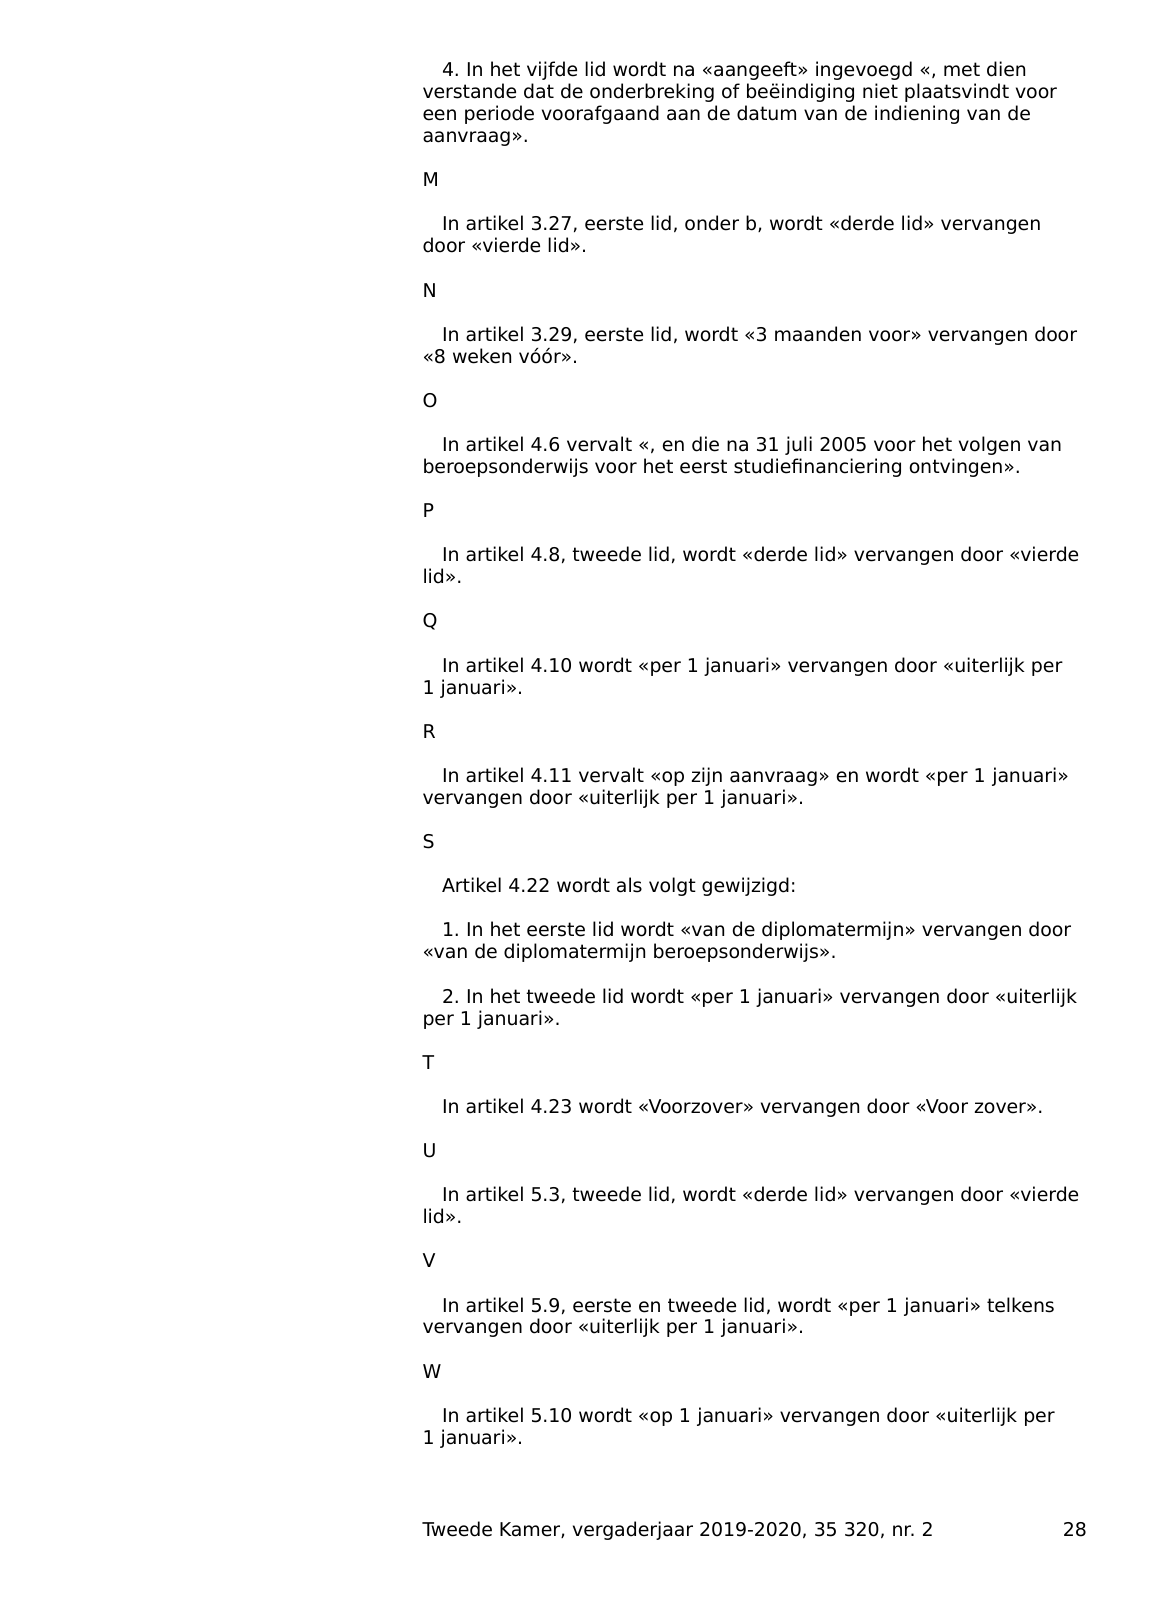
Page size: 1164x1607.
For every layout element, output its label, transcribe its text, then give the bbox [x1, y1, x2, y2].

text In artikel 4.10 wordt «per 1 januari» vervangen door «uiterlijk per 1 januari». [422, 654, 1087, 698]
text M [422, 169, 1087, 191]
text In artikel 4.8, tweede lid, wordt «derde lid» vervangen door «vierde lid». [422, 544, 1087, 588]
text In artikel 5.10 wordt «op 1 januari» vervangen door «uiterlijk per 1 januari». [422, 1405, 1087, 1449]
text Q [422, 610, 1087, 632]
text In artikel 5.3, tweede lid, wordt «derde lid» vervangen door «vierde lid». [422, 1184, 1087, 1228]
text 1. In het eerste lid wordt «van de diplomatermijn» vervangen door «van de diplomatermijn beroepsonderwijs». [422, 919, 1087, 963]
text P [422, 500, 1087, 522]
text U [422, 1140, 1087, 1162]
text V [422, 1250, 1087, 1272]
text 4. In het vijfde lid wordt na «aangeeft» ingevoegd «, met dien verstande dat de onderbreking of beëindiging niet plaatsvindt voor een periode voorafgaand aan de datum van de indiening van de aanvraag». [422, 59, 1087, 147]
text In artikel 3.27, eerste lid, onder b, wordt «derde lid» vervangen door «vierde lid». [422, 213, 1087, 257]
text In artikel 4.11 vervalt «op zijn aanvraag» en wordt «per 1 januari» vervangen door «uiterlijk per 1 januari». [422, 765, 1087, 809]
text In artikel 4.6 vervalt «, en die na 31 juli 2005 voor het volgen van beroepsonderwijs voor het eerst studiefinanciering ontvingen». [422, 434, 1087, 478]
text W [422, 1361, 1087, 1383]
text R [422, 721, 1087, 743]
text In artikel 5.9, eerste en tweede lid, wordt «per 1 januari» telkens vervangen door «uiterlijk per 1 januari». [422, 1294, 1087, 1338]
text Artikel 4.22 wordt als volgt gewijzigd: [422, 875, 1087, 897]
text S [422, 831, 1087, 853]
text T [422, 1052, 1087, 1074]
text In artikel 3.29, eerste lid, wordt «3 maanden voor» vervangen door «8 weken vóór». [422, 324, 1087, 368]
text 2. In het tweede lid wordt «per 1 januari» vervangen door «uiterlijk per 1 januari». [422, 986, 1087, 1029]
text In artikel 4.23 wordt «Voorzover» vervangen door «Voor zover». [422, 1096, 1087, 1118]
text N [422, 279, 1087, 301]
text O [422, 390, 1087, 412]
